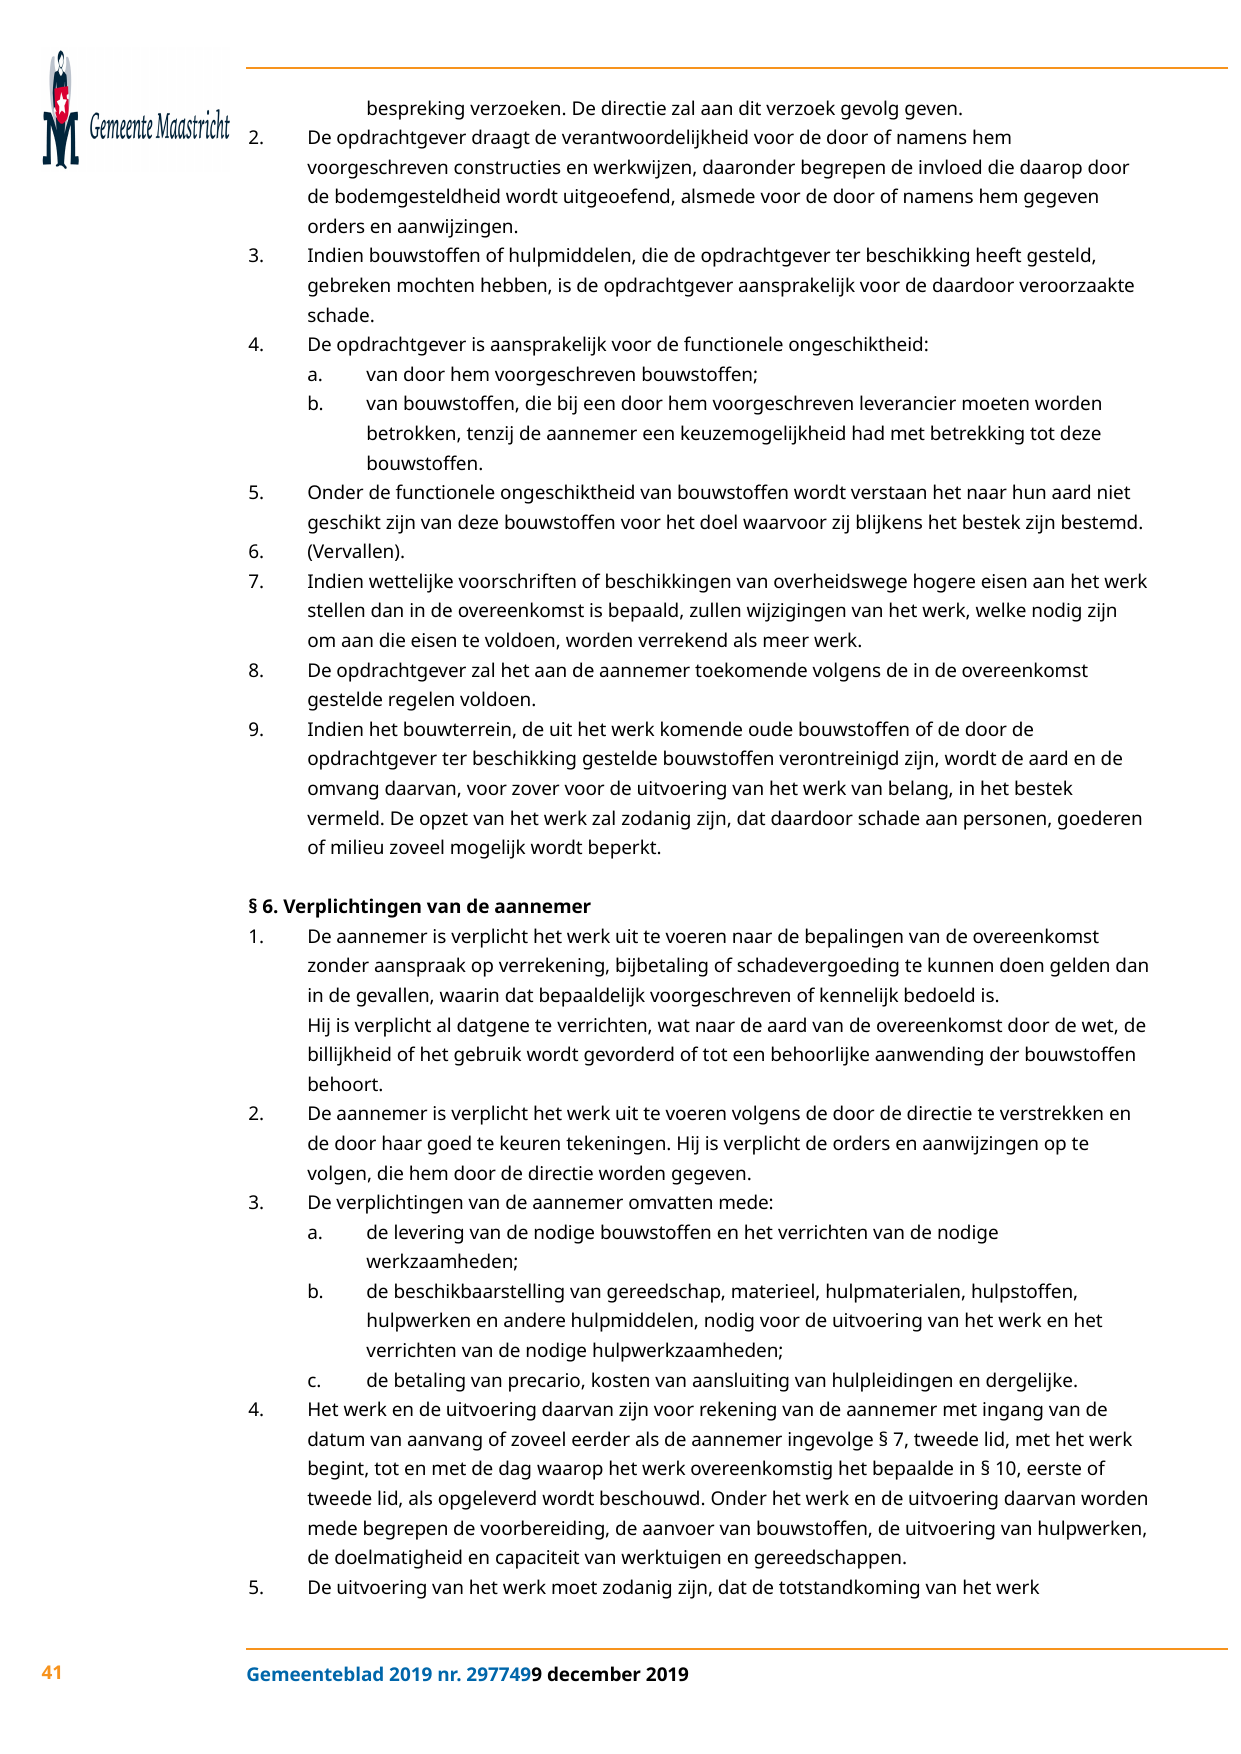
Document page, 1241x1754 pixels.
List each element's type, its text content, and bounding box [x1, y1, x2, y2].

list De opdrachtgever draagt de verantwoordelijkheid voor de door of namens hem voorgeschreven constructies en werkwijzen, daaronder begrepen de invloed die daarop door de bodemgesteldheid wordt uitgeoefend, alsmede voor de door of namens hem gegeven orders en aanwijzingen. [248, 124, 1152, 239]
list De verplichtingen van de aannemer omvatten mede: [248, 1189, 1152, 1215]
list Indien bouwstoffen of hulpmiddelen, die de opdrachtgever ter beschikking heeft gesteld, gebreken mochten hebben, is de opdrachtgever aansprakelijk voor de daardoor veroorzaakte schade. [248, 243, 1152, 328]
list De uitvoering van het werk moet zodanig zijn, dat de totstandkoming van het werk [248, 1574, 1152, 1600]
picture [41, 47, 231, 172]
list de beschikbaarstelling van gereedschap, materieel, hulpmaterialen, hulpstoffen, hulpwerken en andere hulpmiddelen, nodig voor de uitvoering van het werk en het verrichten van de nodige hulpwerkzaamheden; [307, 1278, 1152, 1363]
list De aannemer is verplicht het werk uit te voeren naar de bepalingen van de overeenkomst zonder aanspraak op verrekening, bijbetaling of schadevergoeding te kunnen doen gelden dan in de gevallen, waarin dat bepaaldelijk voorgeschreven of kennelijk bedoeld is. [248, 923, 1152, 1008]
list de levering van de nodige bouwstoffen en het verrichten van de nodige werkzaamheden; [307, 1219, 1152, 1274]
list De opdrachtgever zal het aan de aannemer toekomende volgens de in de overeenkomst gestelde regelen voldoen. [248, 657, 1152, 712]
list van bouwstoffen, die bij een door hem voorgeschreven leverancier moeten worden betrokken, tenzij de aannemer een keuzemogelijkheid had met betrekking tot deze bouwstoffen. [307, 391, 1152, 476]
list de betaling van precario, kosten van aansluiting van hulpleidingen en dergelijke. [307, 1367, 1152, 1393]
list bespreking verzoeken. De directie zal aan dit verzoek gevolg geven. [307, 95, 1152, 121]
list Indien het bouwterrein, de uit het werk komende oude bouwstoffen of de door de opdrachtgever ter beschikking gestelde bouwstoffen verontreinigd zijn, wordt de aard en de omvang daarvan, voor zover voor de uitvoering van het werk van belang, in het bestek vermeld. De opzet van het werk zal zodanig zijn, dat daardoor schade aan personen, goederen of milieu zoveel mogelijk wordt beperkt. [248, 716, 1152, 860]
list (Vervallen). [248, 538, 1152, 564]
list Het werk en de uitvoering daarvan zijn voor rekening van de aannemer met ingang van de datum van aanvang of zoveel eerder als de aannemer ingevolge § 7, tweede lid, met het werk begint, tot en met de dag waarop het werk overeenkomstig het bepaalde in § 10, eerste of tweede lid, als opgeleverd wordt beschouwd. Onder het werk en de uitvoering daarvan worden mede begrepen de voorbereiding, de aanvoer van bouwstoffen, de uitvoering van hulpwerken, de doelmatigheid en capaciteit van werktuigen en gereedschappen. [248, 1396, 1152, 1570]
list Indien wettelijke voorschriften of beschikkingen van overheidswege hogere eisen aan het werk stellen dan in de overeenkomst is bepaald, zullen wijzigingen van het werk, welke nodig zijn om aan die eisen te voldoen, worden verrekend als meer werk. [248, 568, 1152, 653]
list De opdrachtgever is aansprakelijk voor de functionele ongeschiktheid: [248, 331, 1152, 357]
list De aannemer is verplicht het werk uit te voeren volgens de door de directie te verstrekken en de door haar goed te keuren tekeningen. Hij is verplicht de orders en aanwijzingen op te volgen, die hem door de directie worden gegeven. [248, 1101, 1152, 1186]
text § 6. Verplichtingen van de aannemer [248, 893, 1152, 919]
list Hij is verplicht al datgene te verrichten, wat naar de aard van de overeenkomst door de wet, de billijkheid of het gebruik wordt gevorderd of tot een behoorlijke aanwending der bouwstoffen behoort. [248, 1012, 1152, 1097]
list van door hem voorgeschreven bouwstoffen; [307, 361, 1152, 387]
list Onder de functionele ongeschiktheid van bouwstoffen wordt verstaan het naar hun aard niet geschikt zijn van deze bouwstoffen voor het doel waarvoor zij blijkens het bestek zijn bestemd. [248, 479, 1152, 535]
